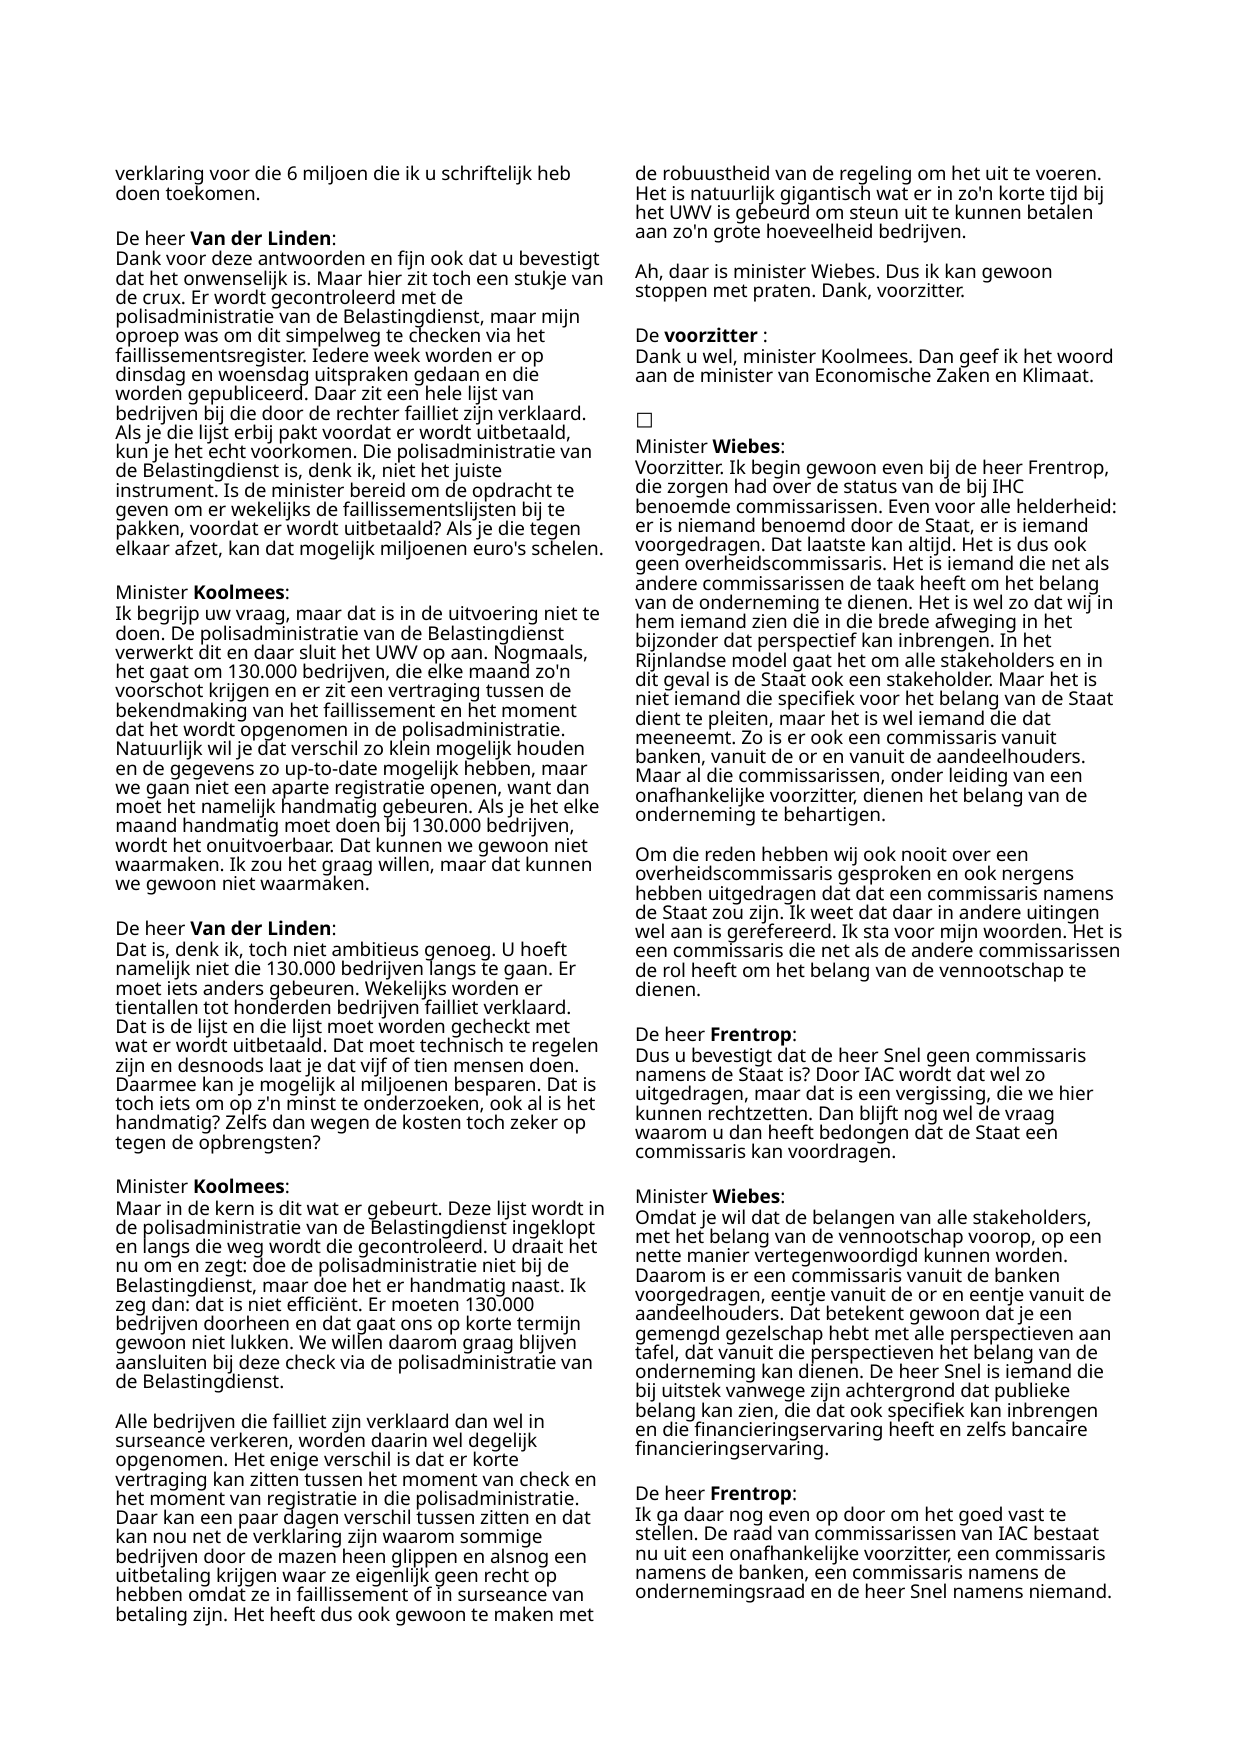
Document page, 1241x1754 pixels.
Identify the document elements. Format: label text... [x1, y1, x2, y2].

text Om die reden hebben wij ook nooit over een overheidscommissaris gesproken en ook nergens hebben uitgedragen dat dat een commissaris namens de Staat zou zijn. Ik weet dat daar in andere uitingen wel aan is gerefereerd. Ik sta voor mijn woorden. Het is een commissaris die net als de andere commissarissen de rol heeft om het belang van de vennootschap te dienen. [635, 846, 1125, 1000]
text Alle bedrijven die failliet zijn verklaard dan wel in surseance verkeren, worden daarin wel degelijk opgenomen. Het enige verschil is dat er korte vertraging kan zitten tussen het moment van check en het moment van registratie in die polisadministratie. Daar kan een paar dagen verschil tussen zitten en dat kan nou net de verklaring zijn waarom sommige bedrijven door de mazen heen glippen en alsnog een uitbetaling krijgen waar ze eigenlijk geen recht op hebben omdat ze in faillissement of in surseance van betaling zijn. Het heeft dus ook gewoon te maken met [115, 1413, 605, 1625]
text Minister Koolmees: [115, 1174, 605, 1199]
text Dus u bevestigt dat de heer Snel geen commissaris namens de Staat is? Door IAC wordt dat wel zo uitgedragen, maar dat is een vergissing, die we hier kunnen rechtzetten. Dan blijft nog wel de vraag waarom u dan heeft bedongen dat de Staat een commissaris kan voordragen. [635, 1047, 1125, 1162]
text Ik begrijp uw vraag, maar dat is in de uitvoering niet te doen. De polisadministratie van de Belastingdienst verwerkt dit en daar sluit het UWV op aan. Nogmaals, het gaat om 130.000 bedrijven, die elke maand zo'n voorschot krijgen en er zit een vertraging tussen de bekendmaking van het faillissement en het moment dat het wordt opgenomen in de polisadministratie. Natuurlijk wil je dat verschil zo klein mogelijk houden en de gegevens zo up-to-date mogelijk hebben, maar we gaan niet een aparte registratie openen, want dan moet het namelijk handmatig gebeuren. Als je het elke maand handmatig moet doen bij 130.000 bedrijven, wordt het onuitvoerbaar. Dat kunnen we gewoon niet waarmaken. Ik zou het graag willen, maar dat kunnen we gewoon niet waarmaken. [115, 605, 605, 894]
text Maar in de kern is dit wat er gebeurt. Deze lijst wordt in de polisadministratie van de Belastingdienst ingeklopt en langs die weg wordt die gecontroleerd. U draait het nu om en zegt: doe de polisadministratie niet bij de Belastingdienst, maar doe het er handmatig naast. Ik zeg dan: dat is niet efficiënt. Er moeten 130.000 bedrijven doorheen en dat gaat ons op korte termijn gewoon niet lukken. We willen daarom graag blijven aansluiten bij deze check via de polisadministratie van de Belastingdienst. [115, 1199, 605, 1392]
text Ik ga daar nog even op door om het goed vast te stellen. De raad van commissarissen van IAC bestaat nu uit een onafhankelijke voorzitter, een commissaris namens de banken, een commissaris namens de ondernemingsraad en de heer Snel namens niemand. [635, 1506, 1125, 1602]
text Minister Koolmees: [115, 579, 605, 605]
text de robuustheid van de regeling om het uit te voeren. Het is natuurlijk gigantisch wat er in zo'n korte tijd bij het UWV is gebeurd om steun uit te kunnen betalen aan zo'n grote hoeveelheid bedrijven. [635, 165, 1125, 242]
text De heer Frentrop: [635, 1480, 1125, 1506]
text Omdat je wil dat de belangen van alle stakeholders, met het belang van de vennootschap voorop, op een nette manier vertegenwoordigd kunnen worden. Daarom is er een commissaris vanuit de banken voorgedragen, eentje vanuit de or en eentje vanuit de aandeelhouders. Dat betekent gewoon dat je een gemengd gezelschap hebt met alle perspectieven aan tafel, dat vanuit die perspectieven het belang van de onderneming kan dienen. De heer Snel is iemand die bij uitstek vanwege zijn achtergrond dat publieke belang kan zien, die dat ook specifiek kan inbrengen en die financieringservaring heeft en zelfs bancaire financieringservaring. [635, 1209, 1125, 1459]
text Dank voor deze antwoorden en fijn ook dat u bevestigt dat het onwenselijk is. Maar hier zit toch een stukje van de crux. Er wordt gecontroleerd met de polisadministratie van de Belastingdienst, maar mijn oproep was om dit simpelweg te checken via het faillissementsregister. Iedere week worden er op dinsdag en woensdag uitspraken gedaan en die worden gepubliceerd. Daar zit een hele lijst van bedrijven bij die door de rechter failliet zijn verklaard. Als je die lijst erbij pakt voordat er wordt uitbetaald, kun je het echt voorkomen. Die polisadministratie van de Belastingdienst is, denk ik, niet het juiste instrument. Is de minister bereid om de opdracht te geven om er wekelijks de faillissementslijsten bij te pakken, voordat er wordt uitbetaald? Als je die tegen elkaar afzet, kan dat mogelijk miljoenen euro's schelen. [115, 250, 605, 559]
text ⬜ [635, 408, 1125, 433]
text De voorzitter : [635, 322, 1125, 348]
text Minister Wiebes: [635, 1183, 1125, 1209]
text Ah, daar is minister Wiebes. Dus ik kan gewoon stoppen met praten. Dank, voorzitter. [635, 263, 1125, 302]
text Dank u wel, minister Koolmees. Dan geef ik het woord aan de minister van Economische Zaken en Klimaat. [635, 348, 1125, 387]
text verklaring voor die 6 miljoen die ik u schriftelijk heb doen toekomen. [115, 165, 605, 204]
text De heer Frentrop: [635, 1021, 1125, 1047]
text Dat is, denk ik, toch niet ambitieus genoeg. U hoeft namelijk niet die 130.000 bedrijven langs te gaan. Er moet iets anders gebeuren. Wekelijks worden er tientallen tot honderden bedrijven failliet verklaard. Dat is de lijst en die lijst moet worden gecheckt met wat er wordt uitbetaald. Dat moet technisch te regelen zijn en desnoods laat je dat vijf of tien mensen doen. Daarmee kan je mogelijk al miljoenen besparen. Dat is toch iets om op z'n minst te onderzoeken, ook al is het handmatig? Zelfs dan wegen de kosten toch zeker op tegen de opbrengsten? [115, 941, 605, 1153]
text De heer Van der Linden: [115, 225, 605, 250]
text Voorzitter. Ik begin gewoon even bij de heer Frentrop, die zorgen had over de status van de bij IHC benoemde commissarissen. Even voor alle helderheid: er is niemand benoemd door de Staat, er is iemand voorgedragen. Dat laatste kan altijd. Het is dus ook geen overheidscommissaris. Het is iemand die net als andere commissarissen de taak heeft om het belang van de onderneming te dienen. Het is wel zo dat wij in hem iemand zien die in die brede afweging in het bijzonder dat perspectief kan inbrengen. In het Rijnlandse model gaat het om alle stakeholders en in dit geval is de Staat ook een stakeholder. Maar het is niet iemand die specifiek voor het belang van de Staat dient te pleiten, maar het is wel iemand die dat meeneemt. Zo is er ook een commissaris vanuit banken, vanuit de or en vanuit de aandeelhouders. Maar al die commissarissen, onder leiding van een onafhankelijke voorzitter, dienen het belang van de onderneming te behartigen. [635, 459, 1125, 825]
text De heer Van der Linden: [115, 915, 605, 941]
text Minister Wiebes: [635, 433, 1125, 459]
